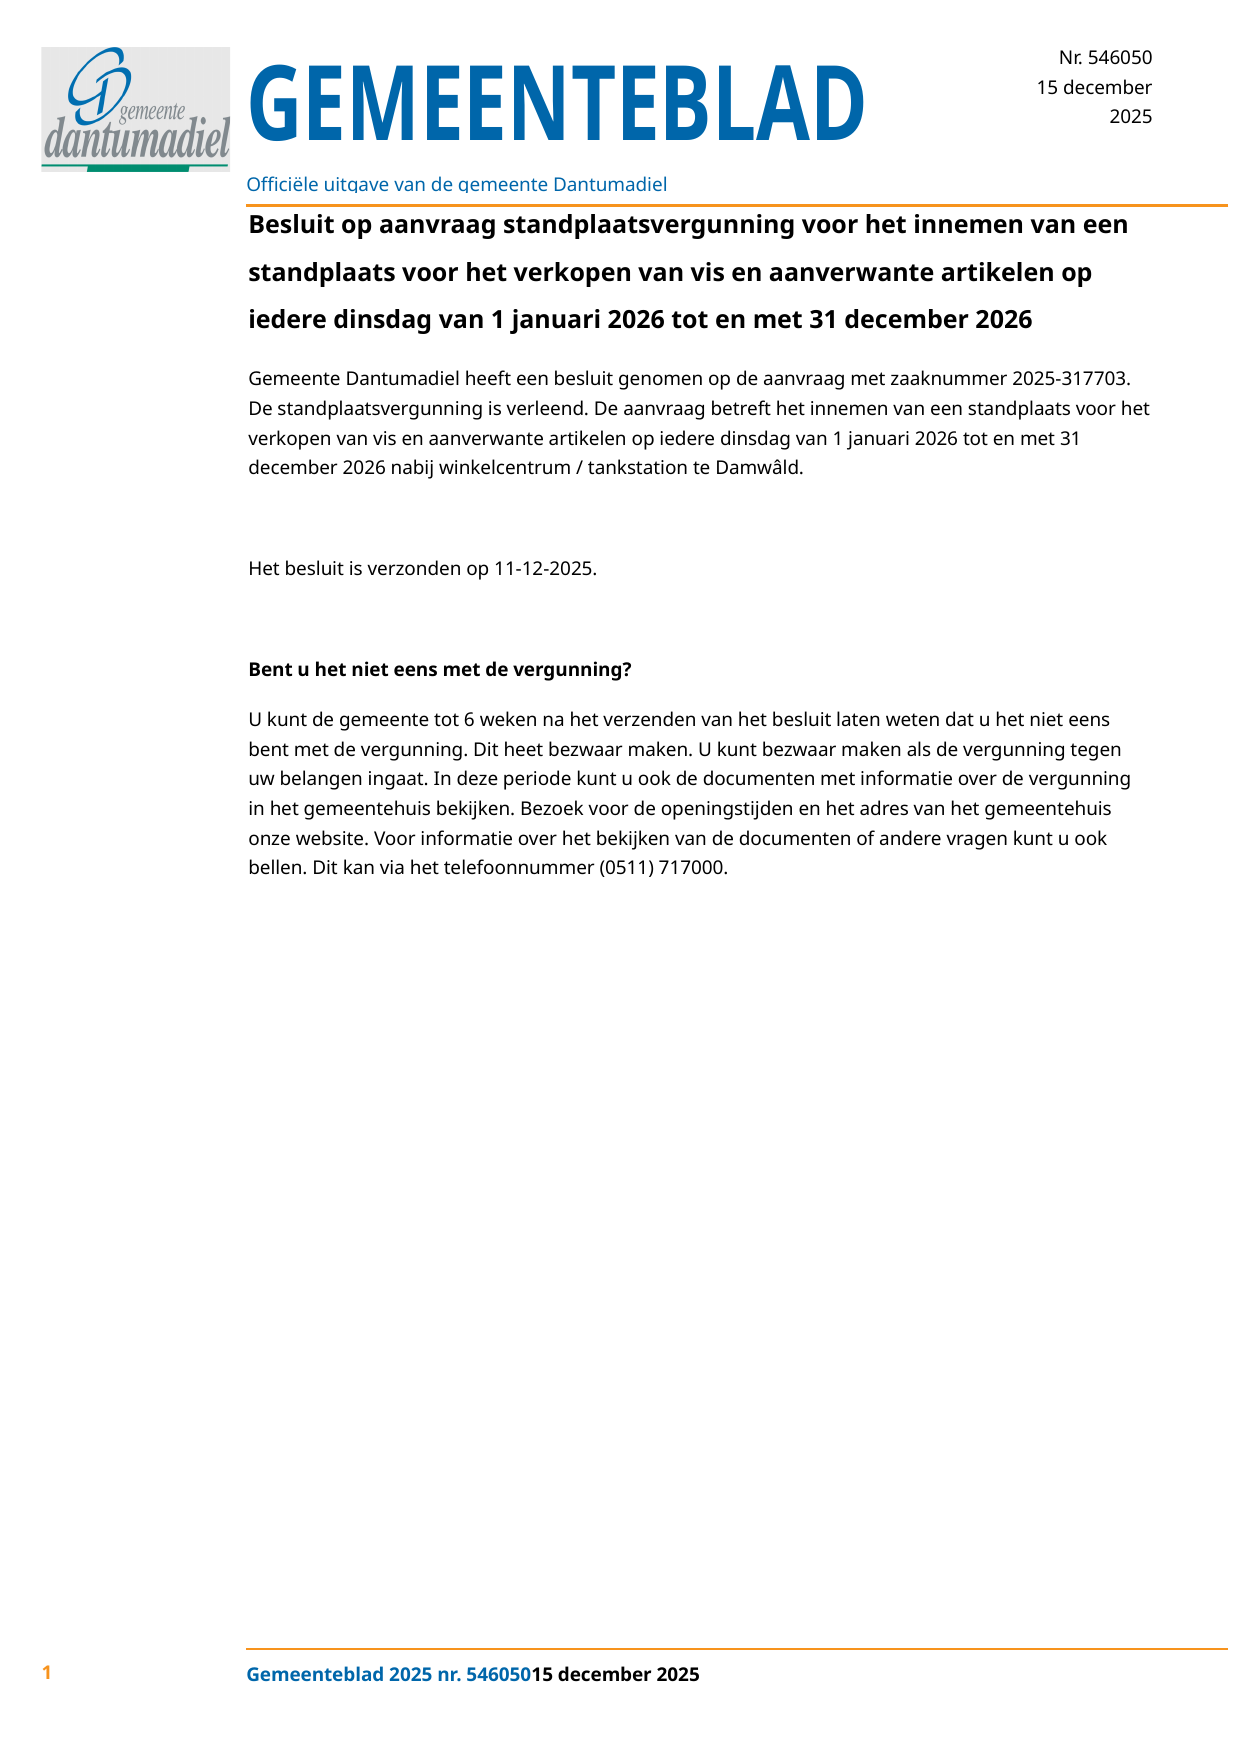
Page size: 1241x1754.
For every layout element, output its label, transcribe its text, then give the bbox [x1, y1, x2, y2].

text Gemeente Dantumadiel heeft een besluit genomen op de aanvraag met zaaknummer 2025-317703. De standplaatsvergunning is verleend. De aanvraag betreft het innemen van een standplaats voor het verkopen van vis en aanverwante artikelen op iedere dinsdag van 1 januari 2026 tot en met 31 december 2026 nabij winkelcentrum / tankstation te Damwâld. [248, 366, 1152, 480]
text Bent u het niet eens met de vergunning? [248, 656, 1152, 682]
text Het besluit is verzonden op 11-12-2025. [248, 555, 1152, 581]
text U kunt de gemeente tot 6 weken na het verzenden van het besluit laten weten dat u het niet eens bent met de vergunning. Dit heet bezwaar maken. U kunt bezwaar maken als de vergunning tegen uw belangen ingaat. In deze periode kunt u ook de documenten met informatie over de vergunning in het gemeentehuis bekijken. Bezoek voor de openingstijden en het adres van het gemeentehuis onze website. Voor informatie over het bekijken van de documenten of andere vragen kunt u ook bellen. Dit kan via het telefoonnummer (0511) 717000. [248, 706, 1152, 880]
picture [41, 47, 231, 172]
text Besluit op aanvraag standplaatsvergunning voor het innemen van een standplaats voor het verkopen van vis en aanverwante artikelen op iedere dinsdag van 1 januari 2026 tot en met 31 december 2026 [248, 207, 1152, 336]
